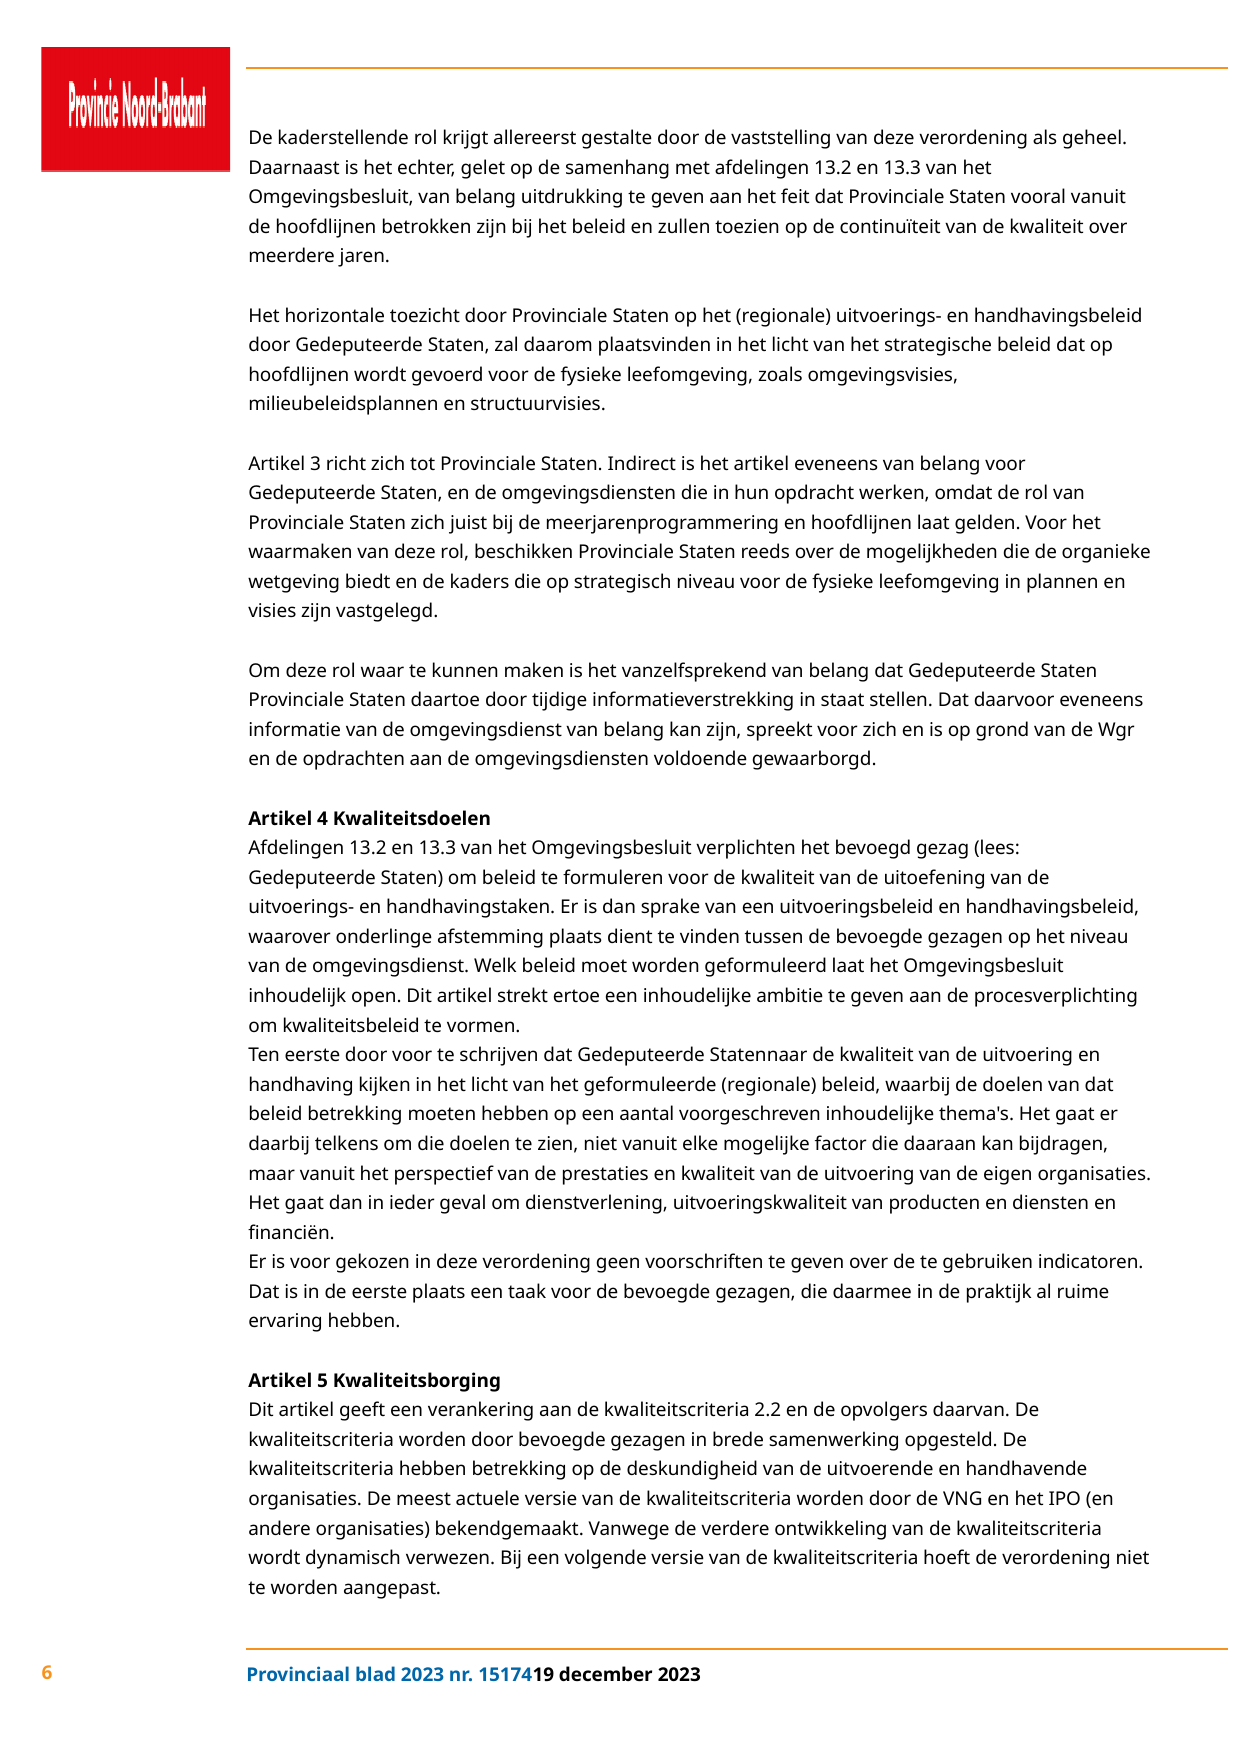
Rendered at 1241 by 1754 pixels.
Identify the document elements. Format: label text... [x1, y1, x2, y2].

text Er is voor gekozen in deze verordening geen voorschriften te geven over de te gebruiken indicatoren. Dat is in de eerste plaats een taak voor de bevoegde gezagen, die daarmee in de praktijk al ruime ervaring hebben. [248, 1248, 1152, 1333]
text Artikel 5 Kwaliteitsborging [248, 1367, 1152, 1393]
text Artikel 3 richt zich tot Provinciale Staten. Indirect is het artikel eveneens van belang voor Gedeputeerde Staten, en de omgevingsdiensten die in hun opdracht werken, omdat de rol van Provinciale Staten zich juist bij de meerjarenprogrammering en hoofdlijnen laat gelden. Voor het waarmaken van deze rol, beschikken Provinciale Staten reeds over de mogelijkheden die de organieke wetgeving biedt en de kaders die op strategisch niveau voor de fysieke leefomgeving in plannen en visies zijn vastgelegd. [248, 450, 1152, 623]
text De kaderstellende rol krijgt allereerst gestalte door de vaststelling van deze verordening als geheel. Daarnaast is het echter, gelet op de samenhang met afdelingen 13.2 en 13.3 van het Omgevingsbesluit, van belang uitdrukking te geven aan het feit dat Provinciale Staten vooral vanuit de hoofdlijnen betrokken zijn bij het beleid en zullen toezien op de continuïteit van de kwaliteit over meerdere jaren. [248, 124, 1152, 268]
text Ten eerste door voor te schrijven dat Gedeputeerde Statennaar de kwaliteit van de uitvoering en handhaving kijken in het licht van het geformuleerde (regionale) beleid, waarbij de doelen van dat beleid betrekking moeten hebben op een aantal voorgeschreven inhoudelijke thema's. Het gaat er daarbij telkens om die doelen te zien, niet vanuit elke mogelijke factor die daaraan kan bijdragen, maar vanuit het perspectief van de prestaties en kwaliteit van de uitvoering van de eigen organisaties. Het gaat dan in ieder geval om dienstverlening, uitvoeringskwaliteit van producten en diensten en financiën. [248, 1041, 1152, 1245]
text Afdelingen 13.2 en 13.3 van het Omgevingsbesluit verplichten het bevoegd gezag (lees: Gedeputeerde Staten) om beleid te formuleren voor de kwaliteit van de uitoefening van de uitvoerings- en handhavingstaken. Er is dan sprake van een uitvoeringsbeleid en handhavingsbeleid, waarover onderlinge afstemming plaats dient te vinden tussen de bevoegde gezagen op het niveau van de omgevingsdienst. Welk beleid moet worden geformuleerd laat het Omgevingsbesluit inhoudelijk open. Dit artikel strekt ertoe een inhoudelijke ambitie te geven aan de procesverplichting om kwaliteitsbeleid te vormen. [248, 834, 1152, 1038]
text Het horizontale toezicht door Provinciale Staten op het (regionale) uitvoerings- en handhavingsbeleid door Gedeputeerde Staten, zal daarom plaatsvinden in het licht van het strategische beleid dat op hoofdlijnen wordt gevoerd voor de fysieke leefomgeving, zoals omgevingsvisies, milieubeleidsplannen en structuurvisies. [248, 302, 1152, 416]
picture [41, 47, 231, 172]
text Om deze rol waar te kunnen maken is het vanzelfsprekend van belang dat Gedeputeerde Staten Provinciale Staten daartoe door tijdige informatieverstrekking in staat stellen. Dat daarvoor eveneens informatie van de omgevingsdienst van belang kan zijn, spreekt voor zich en is op grond van de Wgr en de opdrachten aan de omgevingsdiensten voldoende gewaarborgd. [248, 657, 1152, 771]
text Artikel 4 Kwaliteitsdoelen [248, 805, 1152, 831]
text Dit artikel geeft een verankering aan de kwaliteitscriteria 2.2 en de opvolgers daarvan. De kwaliteitscriteria worden door bevoegde gezagen in brede samenwerking opgesteld. De kwaliteitscriteria hebben betrekking op de deskundigheid van de uitvoerende en handhavende organisaties. De meest actuele versie van de kwaliteitscriteria worden door de VNG en het IPO (en andere organisaties) bekendgemaakt. Vanwege de verdere ontwikkeling van de kwaliteitscriteria wordt dynamisch verwezen. Bij een volgende versie van de kwaliteitscriteria hoeft de verordening niet te worden aangepast. [248, 1396, 1152, 1600]
